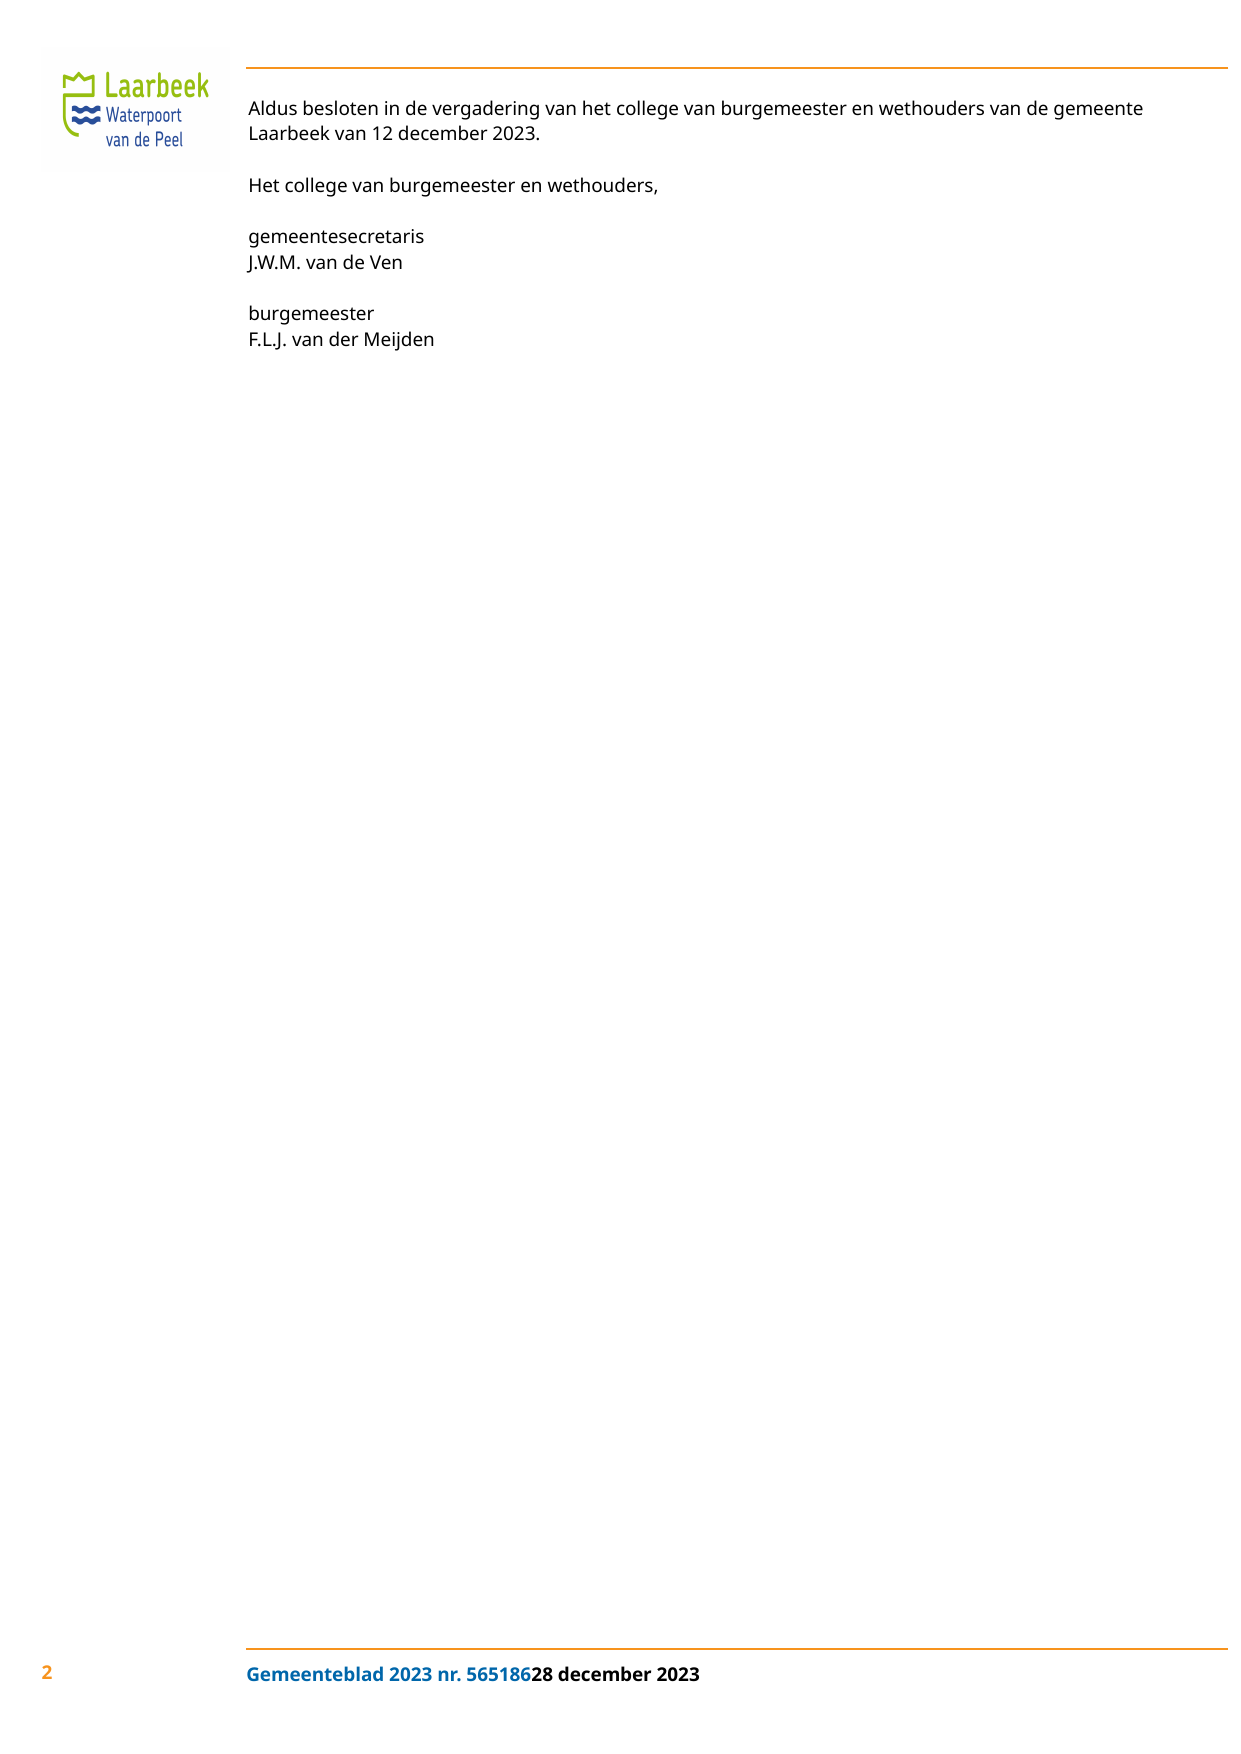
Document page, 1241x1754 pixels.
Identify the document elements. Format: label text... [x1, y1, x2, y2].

text J.W.M. van de Ven [248, 249, 1152, 275]
picture [41, 47, 231, 172]
text F.L.J. van der Meijden [248, 326, 1152, 352]
text gemeentesecretaris [248, 223, 1152, 249]
text burgemeester [248, 301, 1152, 326]
text Aldus besloten in de vergadering van het college van burgemeester en wethouders van de gemeente Laarbeek van 12 december 2023. [248, 95, 1152, 146]
text Het college van burgemeester en wethouders, [248, 172, 1152, 198]
